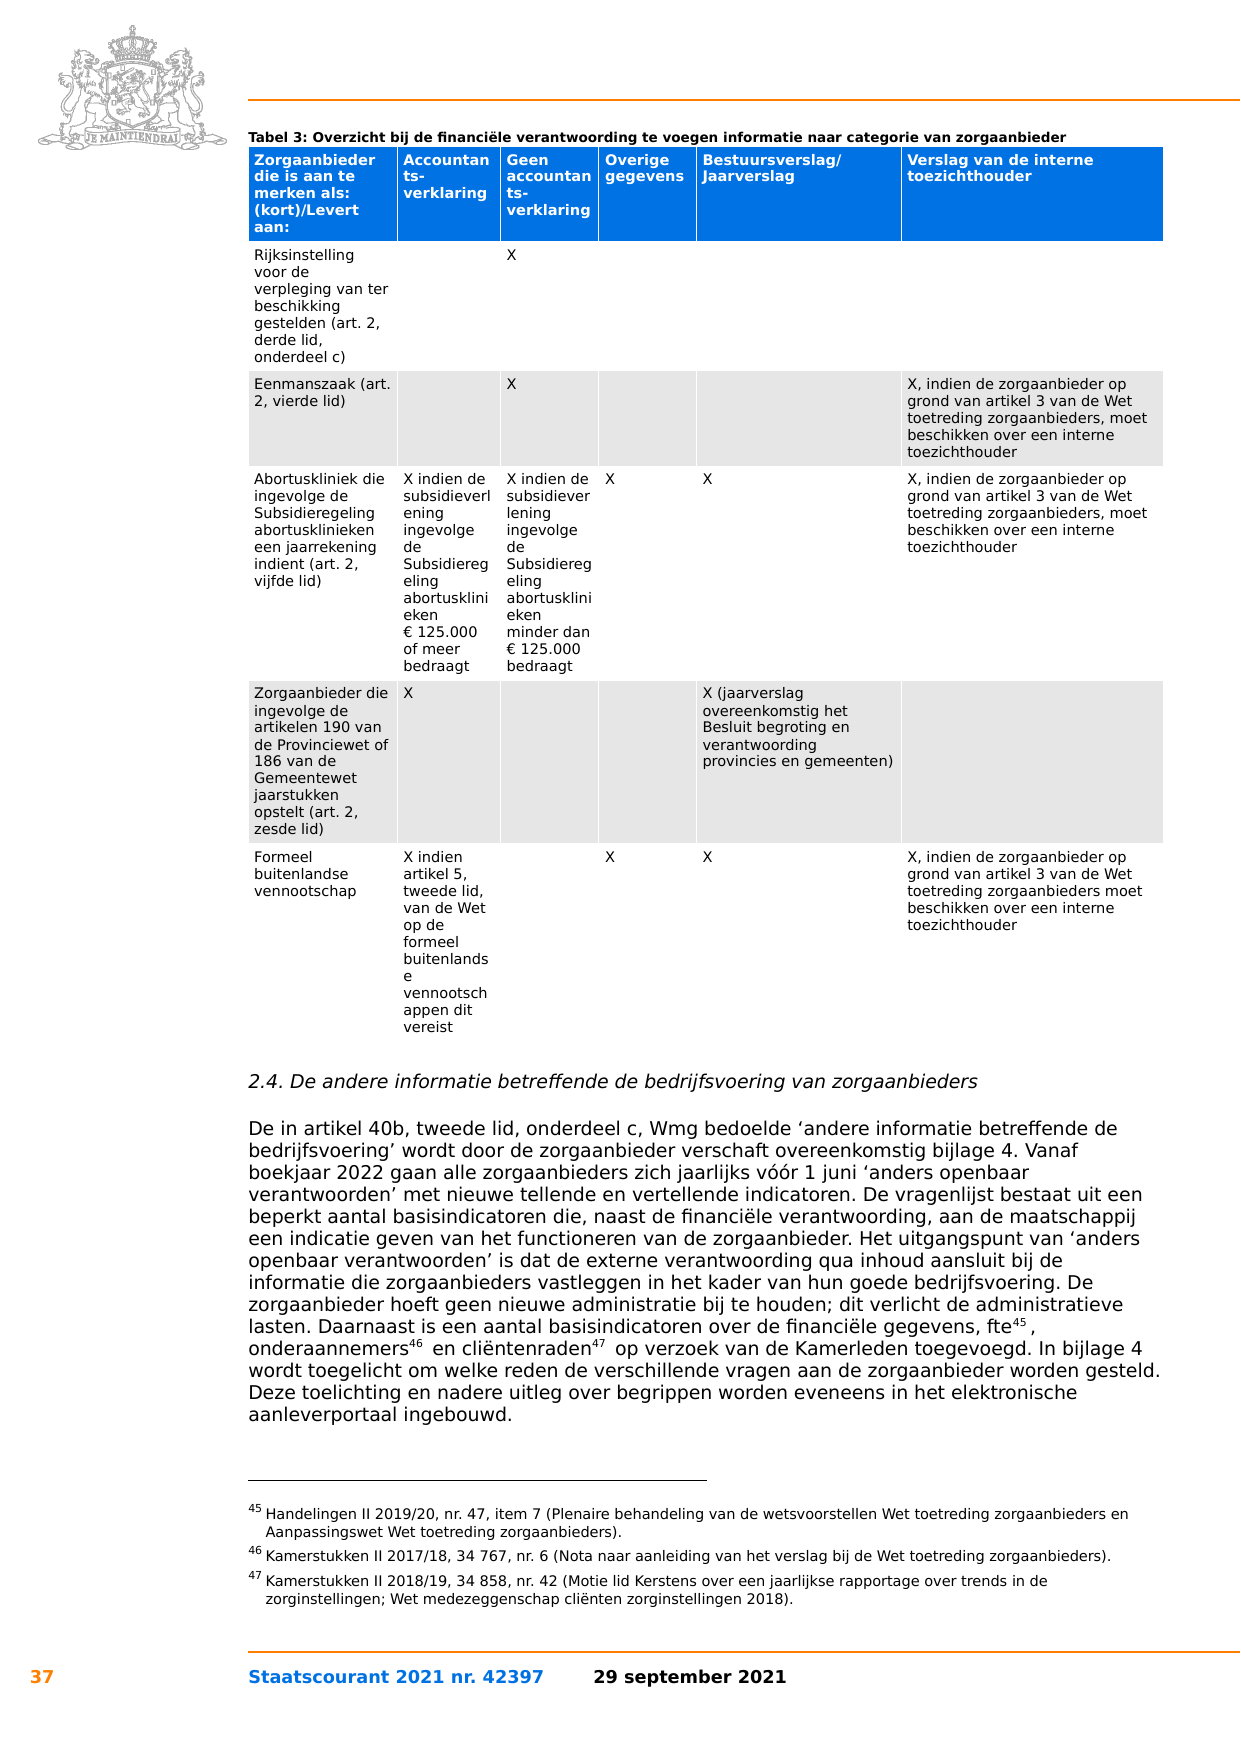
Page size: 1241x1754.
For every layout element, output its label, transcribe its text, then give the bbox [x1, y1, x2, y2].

table_cell X [697, 844, 901, 1040]
table_cell X, indien de zorgaanbieder op grond van artikel 3 van de Wet toetreding zorgaanbieders, moet beschikken over een interne toezichthouder [902, 371, 1163, 466]
table_cell Rijksinstelling voor de verpleging van ter beschikking gestelden (art. 2, derde lid, onderdeel c) [249, 242, 397, 370]
text Kamerstukken II 2018/19, 34 858, nr. 42 (Motie lid Kerstens over een jaarlijkse rapportage over trends in de zorginstellingen; Wet medezeggenschap cliënten zorginstellingen 2018). [248, 1569, 1163, 1608]
subtitle 2.4. De andere informatie betreffende de bedrijfsvoering van zorgaanbieders [248, 1071, 1163, 1093]
table_cell Zorgaanbieder die ingevolge de artikelen 190 van de Provinciewet of 186 van de Gemeentewet jaarstukken opstelt (art. 2, zesde lid) [249, 681, 397, 843]
table_cell [697, 242, 901, 370]
table_header Tabel 3: Overzicht bij de financiële verantwoording te voegen informatie naar categorie van zorgaanbieder [248, 130, 1163, 146]
text Handelingen II 2019/20, nr. 47, item 7 (Plenaire behandeling van de wetsvoorstellen Wet toetreding zorgaanbieders en Aanpassingswet Wet toetreding zorgaanbieders). [248, 1502, 1163, 1541]
table_cell X [501, 371, 598, 466]
table_cell Verslag van de interne toezichthouder [902, 147, 1163, 241]
table_cell [599, 371, 696, 466]
table_cell Eenmanszaak (art. 2, vierde lid) [249, 371, 397, 466]
table_cell Bestuursverslag/Jaarverslag [697, 147, 901, 241]
table_cell [902, 681, 1163, 843]
table_cell [599, 681, 696, 843]
table_cell X, indien de zorgaanbieder op grond van artikel 3 van de Wet toetreding zorgaanbieders moet beschikken over een interne toezichthouder [902, 844, 1163, 1040]
table_cell X [599, 467, 696, 680]
table_cell [697, 371, 901, 466]
table_cell X indien de subsidieverlening ingevolge de Subsidieregeling abortusklinieken minder dan € 125.000 bedraagt [501, 467, 598, 680]
table_cell [902, 242, 1163, 370]
table_cell [599, 242, 696, 370]
table_cell X indien de subsidieverlening ingevolge de Subsidieregeling abortusklinieken € 125.000 of meer bedraagt [398, 467, 500, 680]
table_cell Formeel buitenlandse vennootschap [249, 844, 397, 1040]
table_cell X, indien de zorgaanbieder op grond van artikel 3 van de Wet toetreding zorgaanbieders, moet beschikken over een interne toezichthouder [902, 467, 1163, 680]
table_cell [398, 371, 500, 466]
table_cell X indien artikel 5, tweede lid, van de Wet op de formeel buitenlandse vennootschappen dit vereist [398, 844, 500, 1040]
table_cell [398, 242, 500, 370]
picture [38, 25, 227, 150]
table_cell [501, 844, 598, 1040]
table_cell X [599, 844, 696, 1040]
table_cell X [501, 242, 598, 370]
table_cell Accountants-verklaring [398, 147, 500, 241]
text Kamerstukken II 2017/18, 34 767, nr. 6 (Nota naar aanleiding van het verslag bij de Wet toetreding zorgaanbieders). [248, 1544, 1163, 1566]
table_cell Zorgaanbieder die is aan te merken als: (kort)/Levert aan: [249, 147, 397, 241]
table_cell X [697, 467, 901, 680]
table_cell X [398, 681, 500, 843]
text De in artikel 40b, tweede lid, onderdeel c, Wmg bedoelde ‘andere informatie betreffende de bedrijfsvoering’ wordt door de zorgaanbieder verschaft overeenkomstig bijlage 4. Vanaf boekjaar 2022 gaan alle zorgaanbieders zich jaarlijks vóór 1 juni ‘anders openbaar verantwoorden’ met nieuwe tellende en vertellende indicatoren. De vragenlijst bestaat uit een beperkt aantal basisindicatoren die, naast de financiële verantwoording, aan de maatschappij een indicatie geven van het functioneren van de zorgaanbieder. Het uitgangspunt van ‘anders openbaar verantwoorden’ is dat de externe verantwoording qua inhoud aansluit bij de informatie die zorgaanbieders vastleggen in het kader van hun goede bedrijfsvoering. De zorgaanbieder hoeft geen nieuwe administratie bij te houden; dit verlicht de administratieve lasten. Daarnaast is een aantal basisindicatoren over de financiële gegevens, fte, onderaannemers en cliëntenraden op verzoek van de Kamerleden toegevoegd. In bijlage 4 wordt toegelicht om welke reden de verschillende vragen aan de zorgaanbieder worden gesteld. Deze toelichting en nadere uitleg over begrippen worden eveneens in het elektronische aanleverportaal ingebouwd. [248, 1118, 1163, 1426]
table_cell Geen accountants-verklaring [501, 147, 598, 241]
table_cell X (jaarverslag overeenkomstig het Besluit begroting en verantwoording provincies en gemeenten) [697, 681, 901, 843]
table_cell Abortuskliniek die ingevolge de Subsidieregeling abortusklinieken een jaarrekening indient (art. 2, vijfde lid) [249, 467, 397, 680]
table_cell Overige gegevens [599, 147, 696, 241]
table_cell [501, 681, 598, 843]
